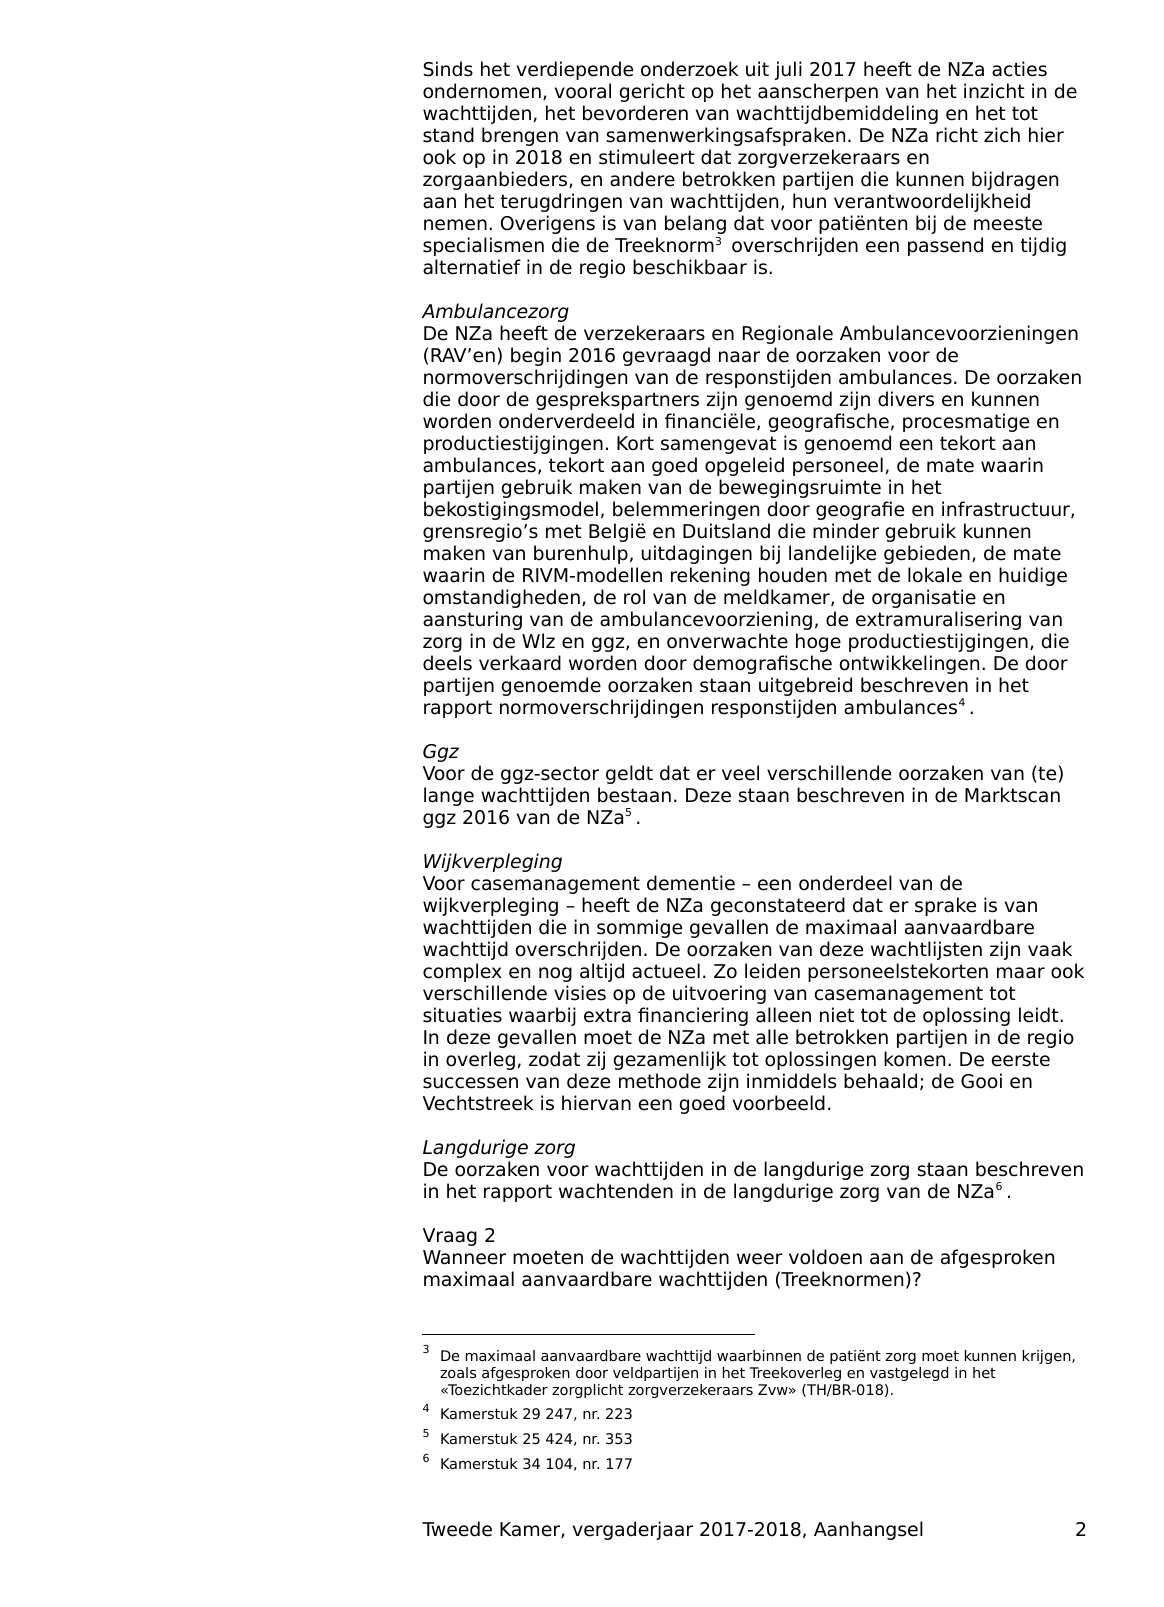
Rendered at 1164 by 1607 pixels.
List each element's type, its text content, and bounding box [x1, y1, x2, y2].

text Sinds het verdiepende onderzoek uit juli 2017 heeft de NZa acties ondernomen, vooral gericht op het aanscherpen van het inzicht in de wachttijden, het bevorderen van wachttijdbemiddeling en het tot stand brengen van samenwerkingsafspraken. De NZa richt zich hier ook op in 2018 en stimuleert dat zorgverzekeraars en zorgaanbieders, en andere betrokken partijen die kunnen bijdragen aan het terugdringen van wachttijden, hun verantwoordelijkheid nemen. Overigens is van belang dat voor patiënten bij de meeste specialismen die de Treeknorm overschrijden een passend en tijdig alternatief in de regio beschikbaar is. [422, 59, 1087, 279]
text De oorzaken voor wachttijden in de langdurige zorg staan beschreven in het rapport wachtenden in de langdurige zorg van de NZa. [422, 1159, 1087, 1203]
text Kamerstuk 29 247, nr. 223 [422, 1402, 1087, 1424]
text Langdurige zorg [422, 1137, 1087, 1159]
text Voor de ggz-sector geldt dat er veel verschillende oorzaken van (te) lange wachttijden bestaan. Deze staan beschreven in de Marktscan ggz 2016 van de NZa. [422, 763, 1087, 829]
text Wijkverpleging [422, 851, 1087, 873]
text Wanneer moeten de wachttijden weer voldoen aan de afgesproken maximaal aanvaardbare wachttijden (Treeknormen)? [422, 1247, 1087, 1291]
text De NZa heeft de verzekeraars en Regionale Ambulancevoorzieningen (RAV’en) begin 2016 gevraagd naar de oorzaken voor de normoverschrijdingen van de responstijden ambulances. De oorzaken die door de gesprekspartners zijn genoemd zijn divers en kunnen worden onderverdeeld in financiële, geografische, procesmatige en productiestijgingen. Kort samengevat is genoemd een tekort aan ambulances, tekort aan goed opgeleid personeel, de mate waarin partijen gebruik maken van de bewegingsruimte in het bekostigingsmodel, belemmeringen door geografie en infrastructuur, grensregio’s met België en Duitsland die minder gebruik kunnen maken van burenhulp, uitdagingen bij landelijke gebieden, de mate waarin de RIVM-modellen rekening houden met de lokale en huidige omstandigheden, de rol van de meldkamer, de organisatie en aansturing van de ambulancevoorziening, de extramuralisering van zorg in de Wlz en ggz, en onverwachte hoge productiestijgingen, die deels verkaard worden door demografische ontwikkelingen. De door partijen genoemde oorzaken staan uitgebreid beschreven in het rapport normoverschrijdingen responstijden ambulances. [422, 323, 1087, 719]
text Kamerstuk 25 424, nr. 353 [422, 1427, 1087, 1449]
text Ggz [422, 741, 1087, 763]
text De maximaal aanvaardbare wachttijd waarbinnen de patiënt zorg moet kunnen krijgen, zoals afgesproken door veldpartijen in het Treekoverleg en vastgelegd in het «Toezichtkader zorgplicht zorgverzekeraars Zvw» (TH/BR-018). [422, 1343, 1087, 1399]
text Ambulancezorg [422, 301, 1087, 323]
text Voor casemanagement dementie – een onderdeel van de wijkverpleging – heeft de NZa geconstateerd dat er sprake is van wachttijden die in sommige gevallen de maximaal aanvaardbare wachttijd overschrijden. De oorzaken van deze wachtlijsten zijn vaak complex en nog altijd actueel. Zo leiden personeelstekorten maar ook verschillende visies op de uitvoering van casemanagement tot situaties waarbij extra financiering alleen niet tot de oplossing leidt. In deze gevallen moet de NZa met alle betrokken partijen in de regio in overleg, zodat zij gezamenlijk tot oplossingen komen. De eerste successen van deze methode zijn inmiddels behaald; de Gooi en Vechtstreek is hiervan een goed voorbeeld. [422, 873, 1087, 1115]
text Vraag 2 [422, 1225, 1087, 1247]
text Kamerstuk 34 104, nr. 177 [422, 1452, 1087, 1474]
